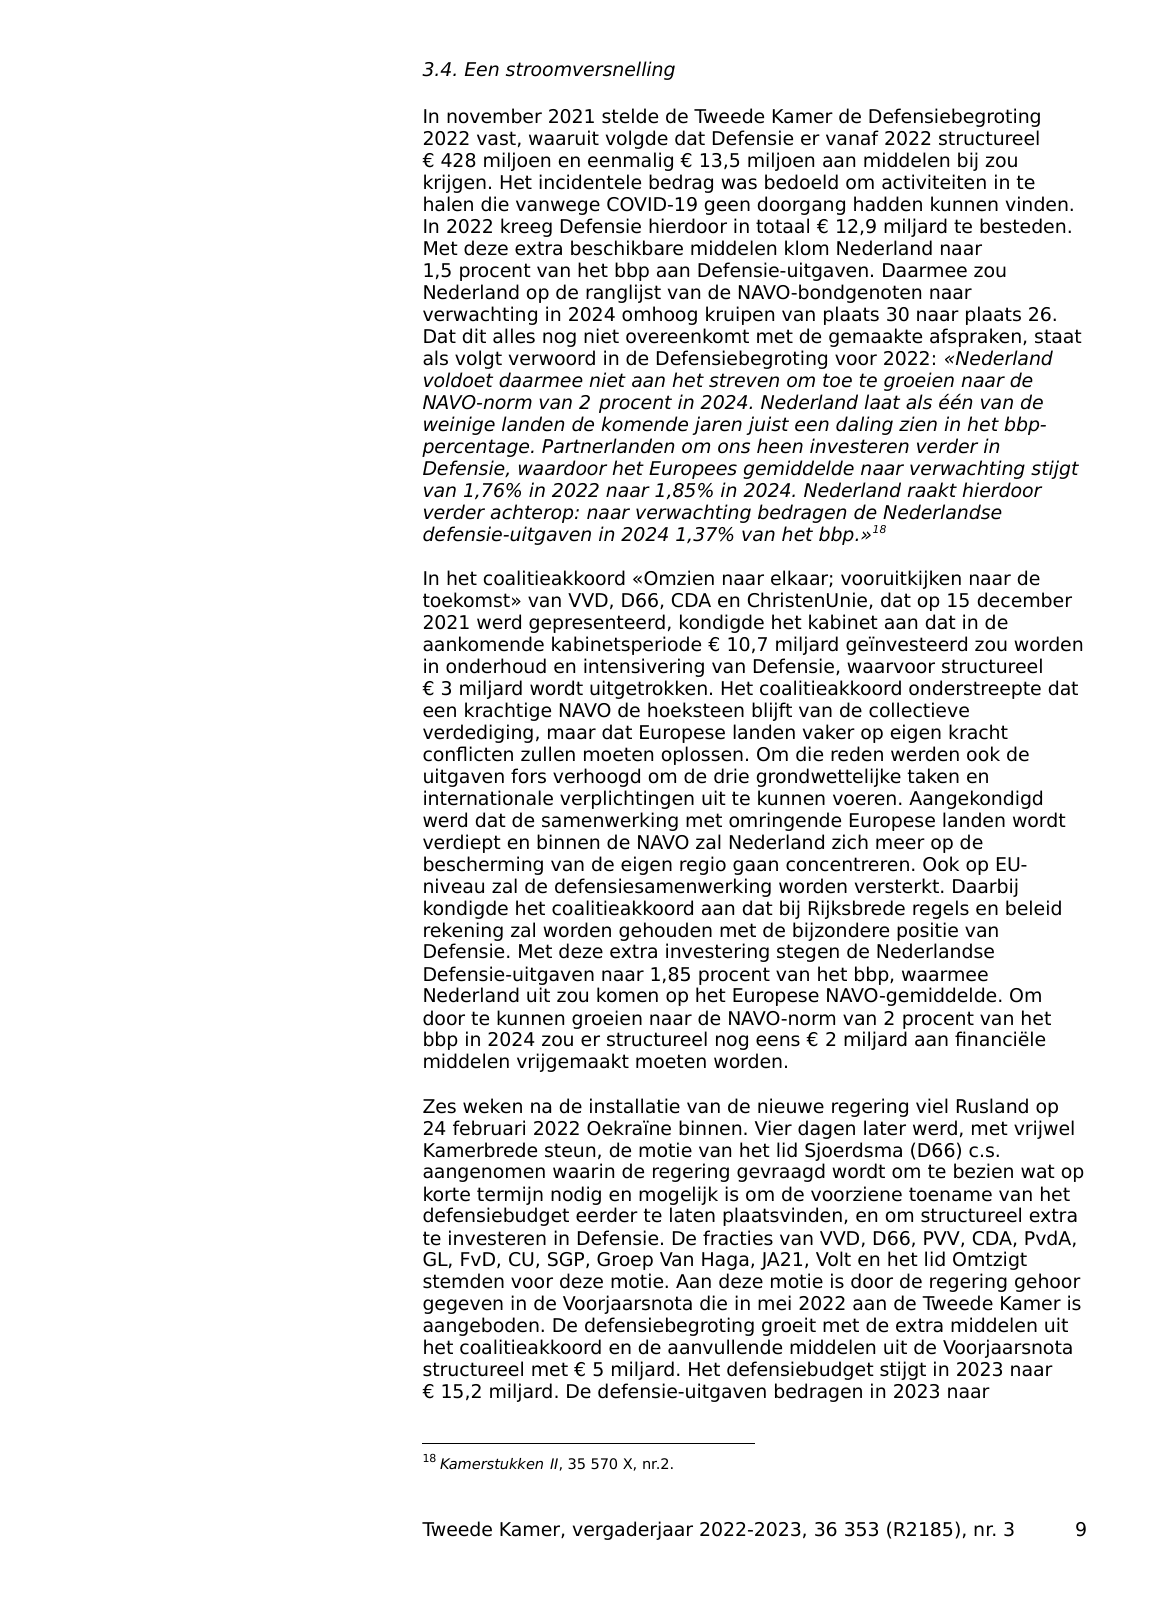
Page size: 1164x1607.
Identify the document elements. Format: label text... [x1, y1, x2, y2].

text In november 2021 stelde de Tweede Kamer de Defensiebegroting 2022 vast, waaruit volgde dat Defensie er vanaf 2022 structureel € 428 miljoen en eenmalig € 13,5 miljoen aan middelen bij zou krijgen. Het incidentele bedrag was bedoeld om activiteiten in te halen die vanwege COVID-19 geen doorgang hadden kunnen vinden. In 2022 kreeg Defensie hierdoor in totaal € 12,9 miljard te besteden. Met deze extra beschikbare middelen klom Nederland naar 1,5 procent van het bbp aan Defensie-uitgaven. Daarmee zou Nederland op de ranglijst van de NAVO-bondgenoten naar verwachting in 2024 omhoog kruipen van plaats 30 naar plaats 26. Dat dit alles nog niet overeenkomt met de gemaakte afspraken, staat als volgt verwoord in de Defensiebegroting voor 2022: «Nederland voldoet daarmee niet aan het streven om toe te groeien naar de NAVO-norm van 2 procent in 2024. Nederland laat als één van de weinige landen de komende jaren juist een daling zien in het bbp-percentage. Partnerlanden om ons heen investeren verder in Defensie, waardoor het Europees gemiddelde naar verwachting stijgt van 1,76% in 2022 naar 1,85% in 2024. Nederland raakt hierdoor verder achterop: naar verwachting bedragen de Nederlandse defensie-uitgaven in 2024 1,37% van het bbp.» [422, 106, 1087, 546]
text In het coalitieakkoord «Omzien naar elkaar; vooruitkijken naar de toekomst» van VVD, D66, CDA en ChristenUnie, dat op 15 december 2021 werd gepresenteerd, kondigde het kabinet aan dat in de aankomende kabinetsperiode € 10,7 miljard geïnvesteerd zou worden in onderhoud en intensivering van Defensie, waarvoor structureel € 3 miljard wordt uitgetrokken. Het coalitieakkoord onderstreepte dat een krachtige NAVO de hoeksteen blijft van de collectieve verdediging, maar dat Europese landen vaker op eigen kracht conflicten zullen moeten oplossen. Om die reden werden ook de uitgaven fors verhoogd om de drie grondwettelijke taken en internationale verplichtingen uit te kunnen voeren. Aangekondigd werd dat de samenwerking met omringende Europese landen wordt verdiept en binnen de NAVO zal Nederland zich meer op de bescherming van de eigen regio gaan concentreren. Ook op EU-niveau zal de defensiesamenwerking worden versterkt. Daarbij kondigde het coalitieakkoord aan dat bij Rijksbrede regels en beleid rekening zal worden gehouden met de bijzondere positie van Defensie. Met deze extra investering stegen de Nederlandse Defensie-uitgaven naar 1,85 procent van het bbp, waarmee Nederland uit zou komen op het Europese NAVO-gemiddelde. Om door te kunnen groeien naar de NAVO-norm van 2 procent van het bbp in 2024 zou er structureel nog eens € 2 miljard aan financiële middelen vrijgemaakt moeten worden. [422, 568, 1087, 1073]
text Zes weken na de installatie van de nieuwe regering viel Rusland op 24 februari 2022 Oekraïne binnen. Vier dagen later werd, met vrijwel Kamerbrede steun, de motie van het lid Sjoerdsma (D66) c.s. aangenomen waarin de regering gevraagd wordt om te bezien wat op korte termijn nodig en mogelijk is om de voorziene toename van het defensiebudget eerder te laten plaatsvinden, en om structureel extra te investeren in Defensie. De fracties van VVD, D66, PVV, CDA, PvdA, GL, FvD, CU, SGP, Groep Van Haga, JA21, Volt en het lid Omtzigt stemden voor deze motie. Aan deze motie is door de regering gehoor gegeven in de Voorjaarsnota die in mei 2022 aan de Tweede Kamer is aangeboden. De defensiebegroting groeit met de extra middelen uit het coalitieakkoord en de aanvullende middelen uit de Voorjaarsnota structureel met € 5 miljard. Het defensiebudget stijgt in 2023 naar € 15,2 miljard. De defensie-uitgaven bedragen in 2023 naar [422, 1096, 1087, 1403]
subtitle 3.4. Een stroomversnelling [422, 59, 1087, 81]
text Kamerstukken II, 35 570 X, nr.2. [422, 1452, 1087, 1474]
